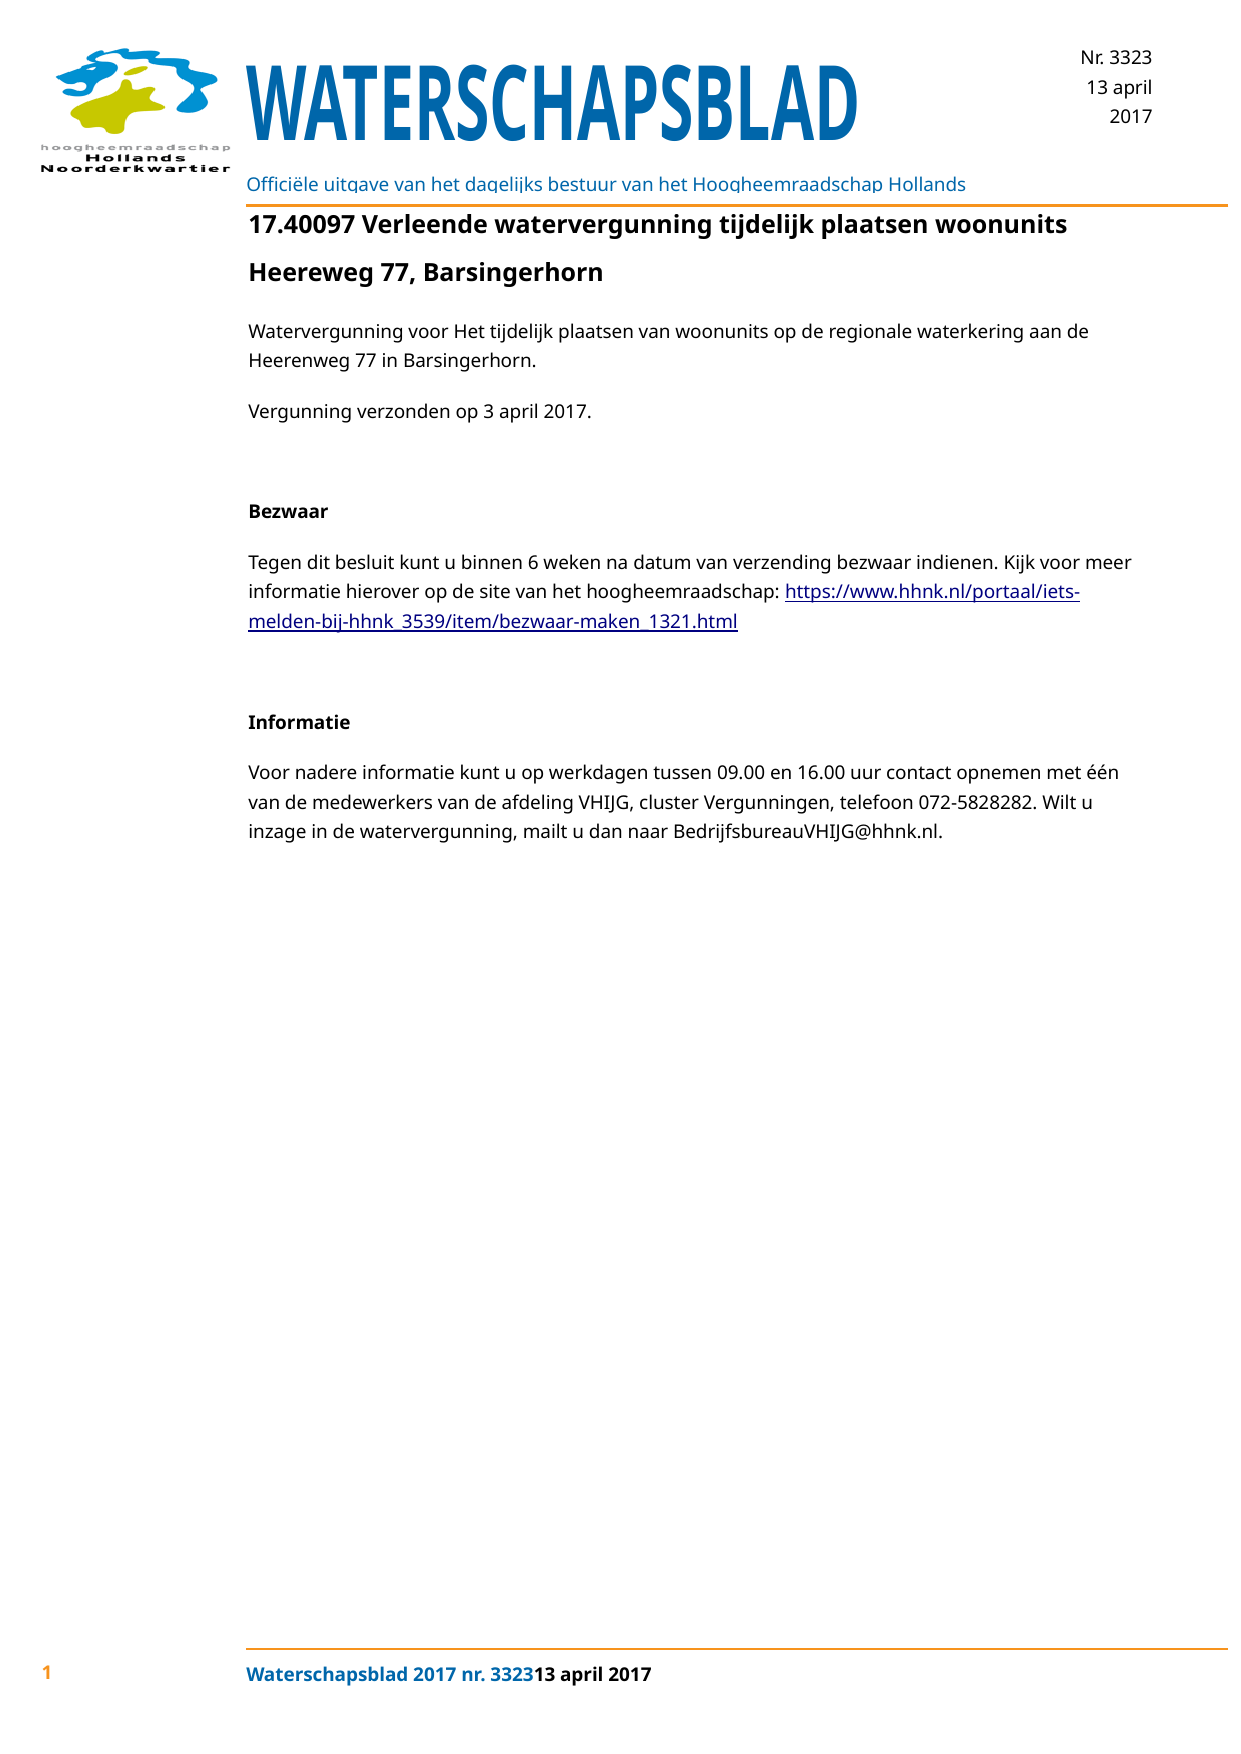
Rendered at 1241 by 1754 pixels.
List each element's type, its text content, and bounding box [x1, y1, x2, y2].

picture [41, 47, 231, 172]
text Bezwaar [248, 499, 1152, 524]
text Informatie [248, 709, 1152, 735]
text 17.40097 Verleende watervergunning tijdelijk plaatsen woonunits Heereweg 77, Barsingerhorn [248, 207, 1152, 288]
text Voor nadere informatie kunt u op werkdagen tussen 09.00 en 16.00 uur contact opnemen met één van de medewerkers van de afdeling VHIJG, cluster Vergunningen, telefoon 072-5828282. Wilt u inzage in de watervergunning, mailt u dan naar BedrijfsbureauVHIJG@hhnk.nl. [248, 759, 1152, 844]
text Watervergunning voor Het tijdelijk plaatsen van woonunits op de regionale waterkering aan de Heerenweg 77 in Barsingerhorn. [248, 318, 1152, 373]
text Tegen dit besluit kunt u binnen 6 weken na datum van verzending bezwaar indienen. Kijk voor meer informatie hierover op de site van het hoogheemraadschap: https://www.hhnk.nl/portaal/iets-melden-bij-hhnk_3539/item/bezwaar-maken_1321.html [248, 549, 1152, 634]
text Vergunning verzonden op 3 april 2017. [248, 398, 1152, 424]
